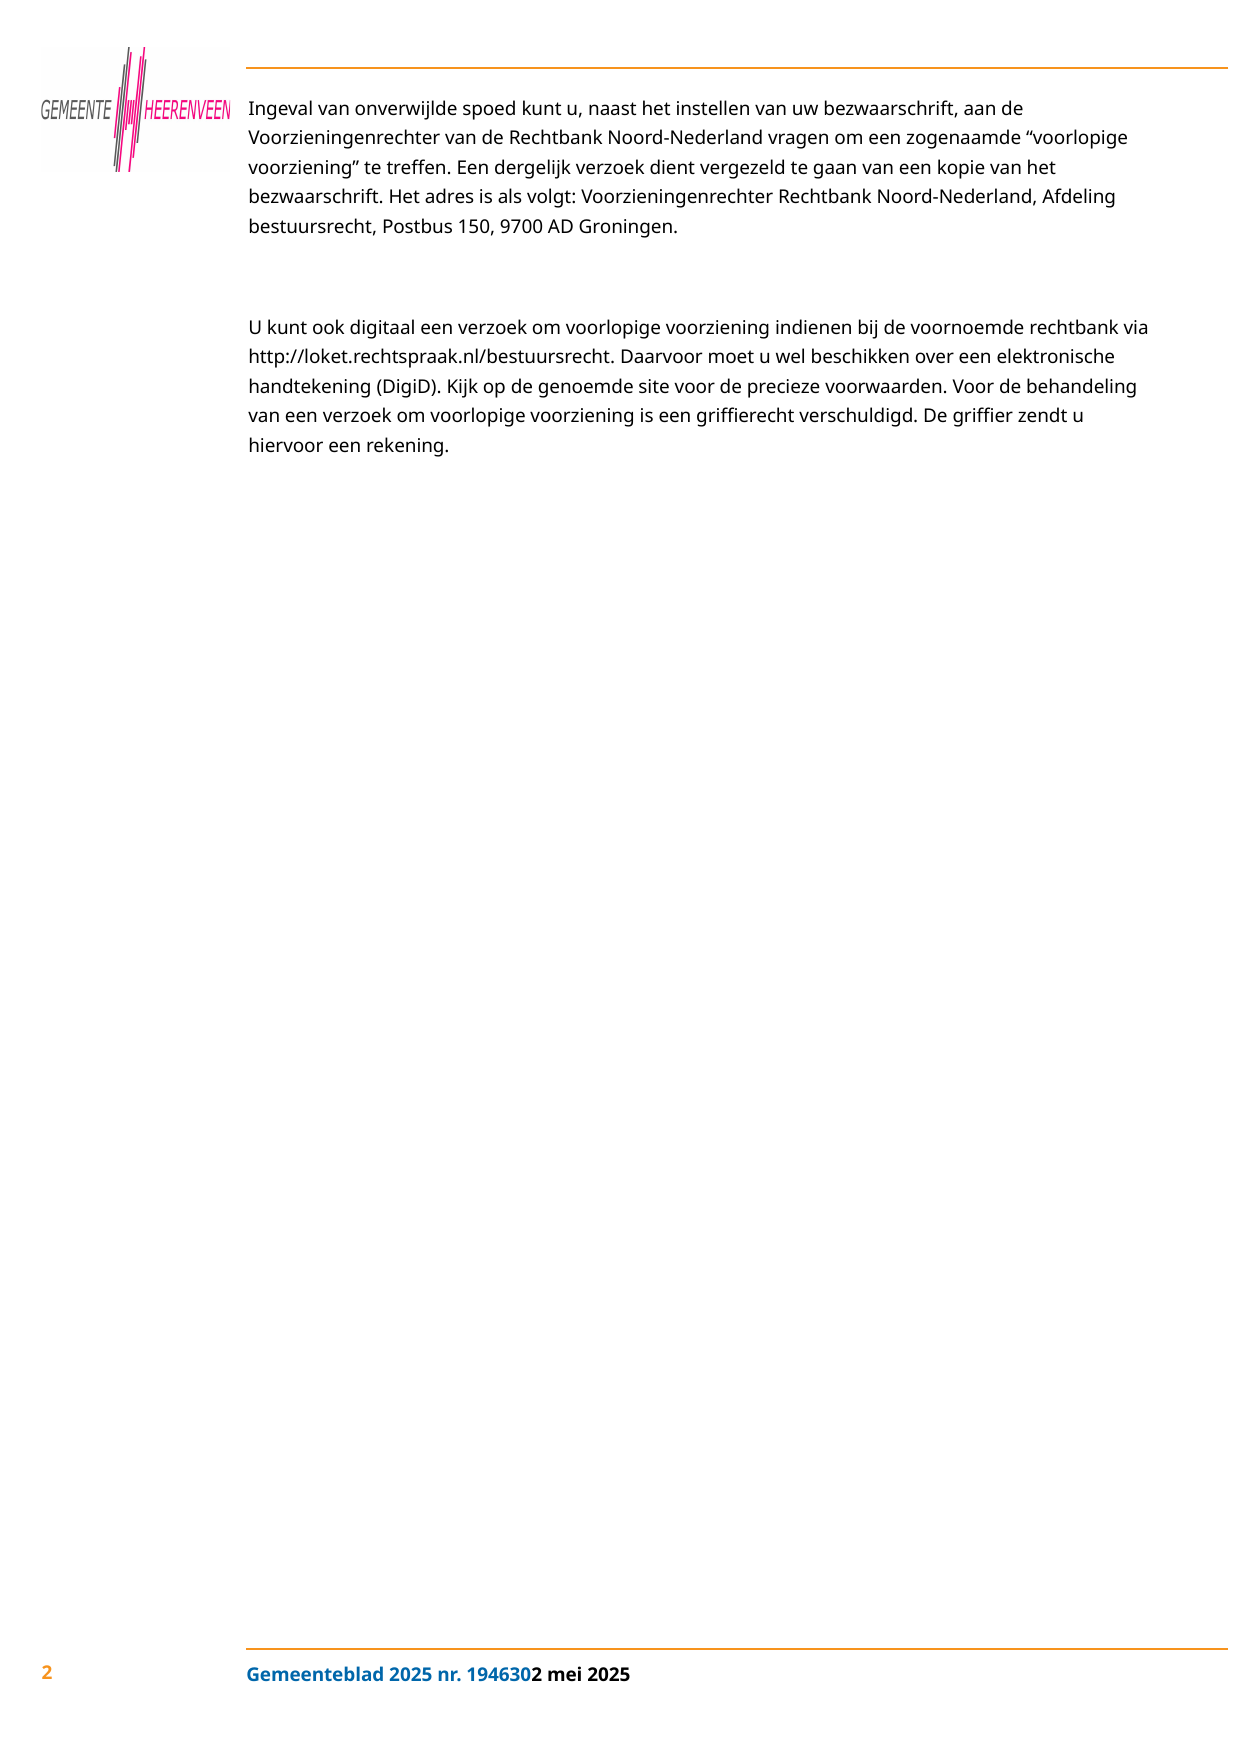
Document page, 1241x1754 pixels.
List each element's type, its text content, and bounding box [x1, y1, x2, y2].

picture [41, 47, 231, 172]
text U kunt ook digitaal een verzoek om voorlopige voorziening indienen bij de voornoemde rechtbank via http://loket.rechtspraak.nl/bestuursrecht. Daarvoor moet u wel beschikken over een elektronische handtekening (DigiD). Kijk op de genoemde site voor de precieze voorwaarden. Voor de behandeling van een verzoek om voorlopige voorziening is een griffierecht verschuldigd. De griffier zendt u hiervoor een rekening. [248, 314, 1152, 458]
text Ingeval van onverwijlde spoed kunt u, naast het instellen van uw bezwaarschrift, aan de Voorzieningenrechter van de Rechtbank Noord-Nederland vragen om een zogenaamde “voorlopige voorziening” te treffen. Een dergelijk verzoek dient vergezeld te gaan van een kopie van het bezwaarschrift. Het adres is als volgt: Voorzieningenrechter Rechtbank Noord-Nederland, Afdeling bestuursrecht, Postbus 150, 9700 AD Groningen. [248, 95, 1152, 239]
